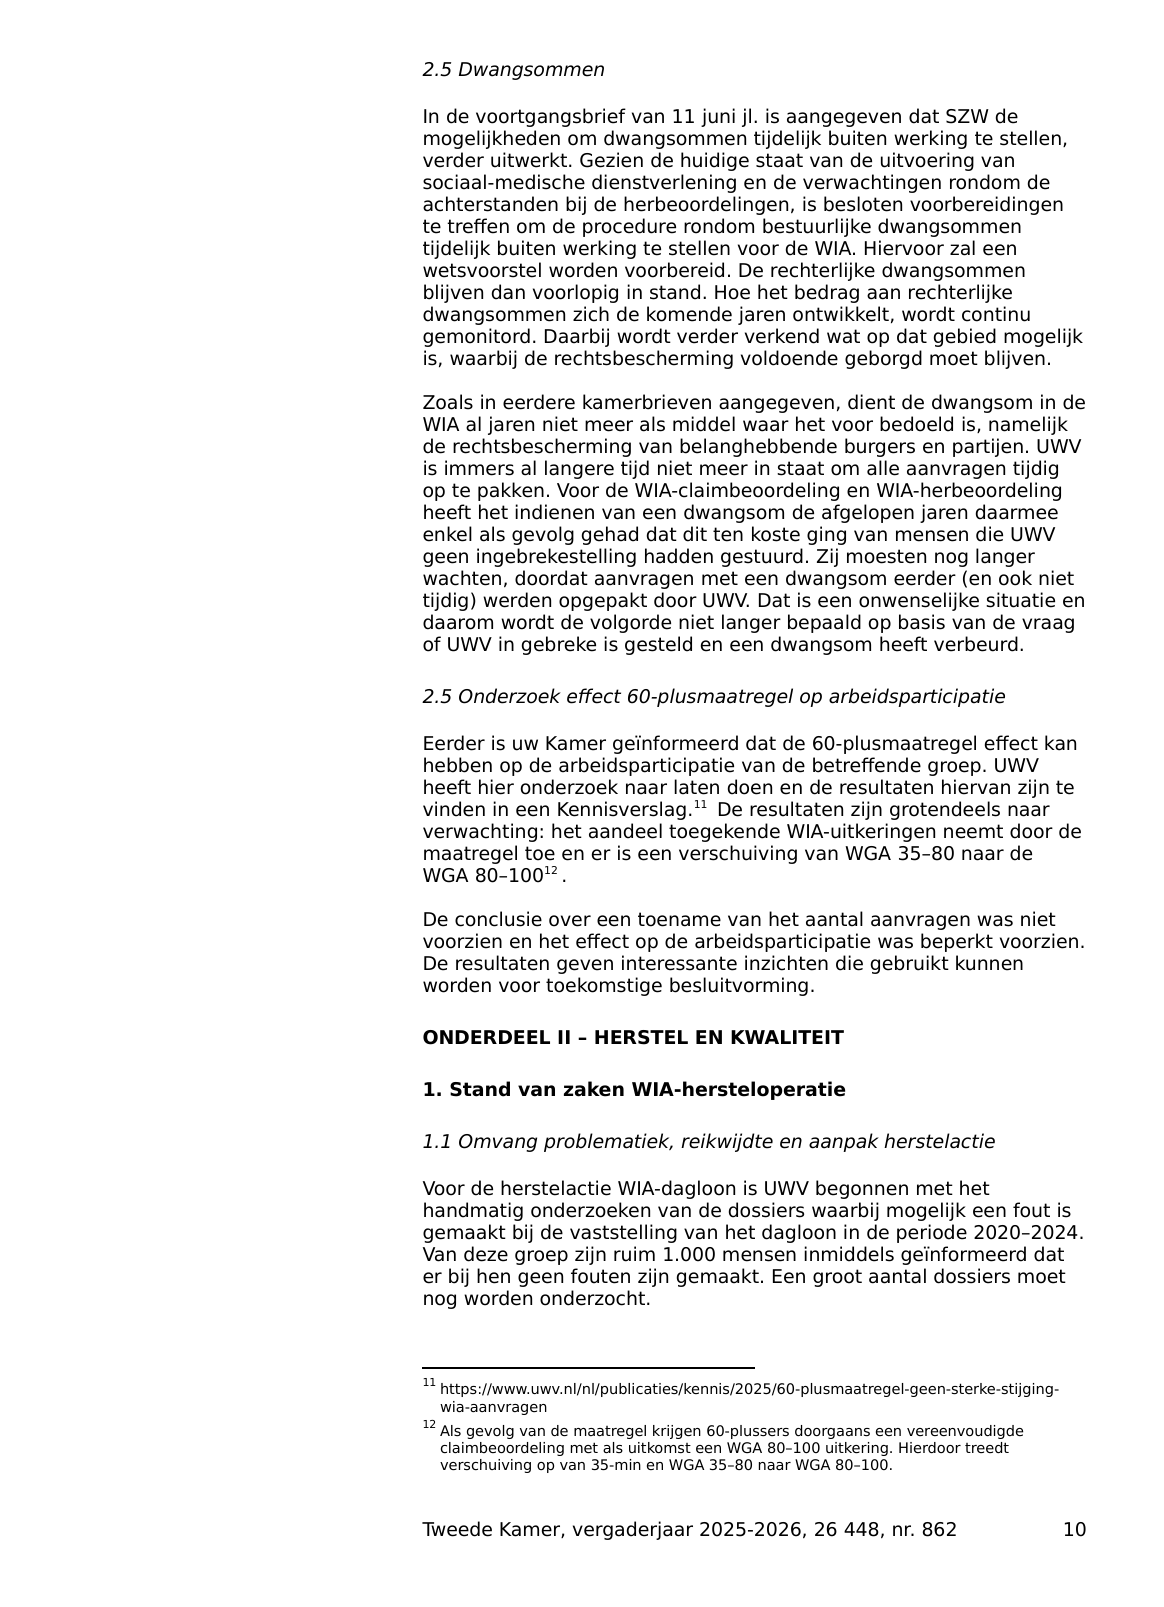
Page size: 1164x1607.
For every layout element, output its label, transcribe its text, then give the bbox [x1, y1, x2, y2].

text Voor de herstelactie WIA-dagloon is UWV begonnen met het handmatig onderzoeken van de dossiers waarbij mogelijk een fout is gemaakt bij de vaststelling van het dagloon in de periode 2020–2024. Van deze groep zijn ruim 1.000 mensen inmiddels geïnformeerd dat er bij hen geen fouten zijn gemaakt. Een groot aantal dossiers moet nog worden onderzocht. [422, 1178, 1087, 1309]
text Als gevolg van de maatregel krijgen 60-plussers doorgaans een vereenvoudigde claimbeoordeling met als uitkomst een WGA 80–100 uitkering. Hierdoor treedt verschuiving op van 35-min en WGA 35–80 naar WGA 80–100. [422, 1418, 1087, 1474]
text https://www.uwv.nl/nl/publicaties/kennis/2025/60-plusmaatregel-geen-sterke-stijging-wia-aanvragen [422, 1377, 1087, 1416]
subtitle ONDERDEEL II – HERSTEL EN KWALITEIT [422, 1027, 1087, 1049]
text In de voortgangsbrief van 11 juni jl. is aangegeven dat SZW de mogelijkheden om dwangsommen tijdelijk buiten werking te stellen, verder uitwerkt. Gezien de huidige staat van de uitvoering van sociaal-medische dienstverlening en de verwachtingen rondom de achterstanden bij de herbeoordelingen, is besloten voorbereidingen te treffen om de procedure rondom bestuurlijke dwangsommen tijdelijk buiten werking te stellen voor de WIA. Hiervoor zal een wetsvoorstel worden voorbereid. De rechterlijke dwangsommen blijven dan voorlopig in stand. Hoe het bedrag aan rechterlijke dwangsommen zich de komende jaren ontwikkelt, wordt continu gemonitord. Daarbij wordt verder verkend wat op dat gebied mogelijk is, waarbij de rechtsbescherming voldoende geborgd moet blijven. [422, 106, 1087, 370]
subtitle 2.5 Dwangsommen [422, 59, 1087, 81]
subtitle 1. Stand van zaken WIA-hersteloperatie [422, 1079, 1087, 1101]
text Zoals in eerdere kamerbrieven aangegeven, dient de dwangsom in de WIA al jaren niet meer als middel waar het voor bedoeld is, namelijk de rechtsbescherming van belanghebbende burgers en partijen. UWV is immers al langere tijd niet meer in staat om alle aanvragen tijdig op te pakken. Voor de WIA-claimbeoordeling en WIA-herbeoordeling heeft het indienen van een dwangsom de afgelopen jaren daarmee enkel als gevolg gehad dat dit ten koste ging van mensen die UWV geen ingebrekestelling hadden gestuurd. Zij moesten nog langer wachten, doordat aanvragen met een dwangsom eerder (en ook niet tijdig) werden opgepakt door UWV. Dat is een onwenselijke situatie en daarom wordt de volgorde niet langer bepaald op basis van de vraag of UWV in gebreke is gesteld en een dwangsom heeft verbeurd. [422, 392, 1087, 656]
subtitle 2.5 Onderzoek effect 60-plusmaatregel op arbeidsparticipatie [422, 686, 1087, 708]
subtitle 1.1 Omvang problematiek, reikwijdte en aanpak herstelactie [422, 1131, 1087, 1153]
text De conclusie over een toename van het aantal aanvragen was niet voorzien en het effect op de arbeidsparticipatie was beperkt voorzien. De resultaten geven interessante inzichten die gebruikt kunnen worden voor toekomstige besluitvorming. [422, 909, 1087, 997]
text Eerder is uw Kamer geïnformeerd dat de 60-plusmaatregel effect kan hebben op de arbeidsparticipatie van de betreffende groep. UWV heeft hier onderzoek naar laten doen en de resultaten hiervan zijn te vinden in een Kennisverslag. De resultaten zijn grotendeels naar verwachting: het aandeel toegekende WIA-uitkeringen neemt door de maatregel toe en er is een verschuiving van WGA 35–80 naar de WGA 80–100. [422, 733, 1087, 887]
